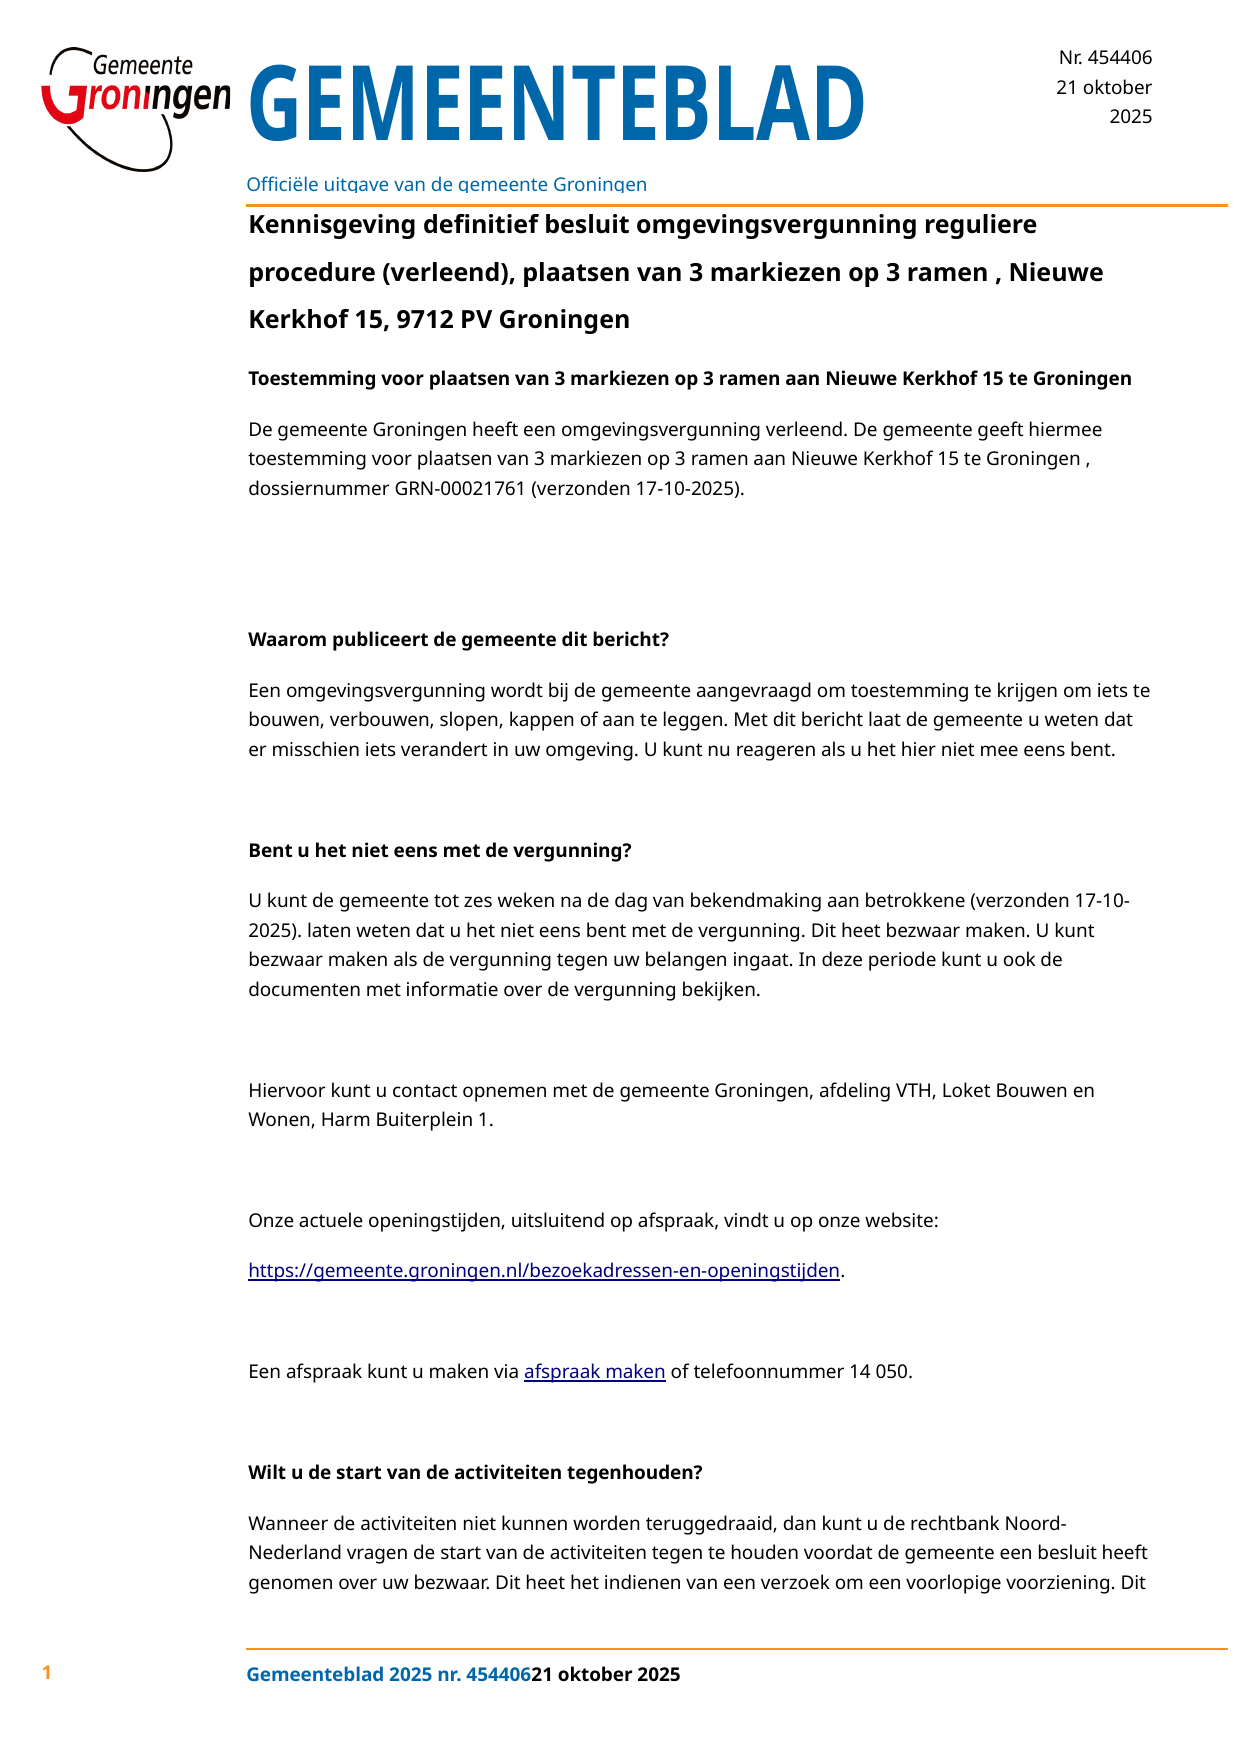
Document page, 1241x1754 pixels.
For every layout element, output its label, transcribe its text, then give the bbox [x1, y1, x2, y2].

text Toestemming voor plaatsen van 3 markiezen op 3 ramen aan Nieuwe Kerkhof 15 te Groningen [248, 366, 1152, 391]
text Waarom publiceert de gemeente dit bericht? [248, 626, 1152, 652]
text De gemeente Groningen heeft een omgevingsvergunning verleend. De gemeente geeft hiermee toestemming voor plaatsen van 3 markiezen op 3 ramen aan Nieuwe Kerkhof 15 te Groningen , dossiernummer GRN-00021761 (verzonden 17-10-2025). [248, 416, 1152, 501]
text Wanneer de activiteiten niet kunnen worden teruggedraaid, dan kunt u de rechtbank Noord-Nederland vragen de start van de activiteiten tegen te houden voordat de gemeente een besluit heeft genomen over uw bezwaar. Dit heet het indienen van een verzoek om een voorlopige voorziening. Dit [248, 1510, 1152, 1594]
text Een omgevingsvergunning wordt bij de gemeente aangevraagd om toestemming te krijgen om iets te bouwen, verbouwen, slopen, kappen of aan te leggen. Met dit bericht laat de gemeente u weten dat er misschien iets verandert in uw omgeving. U kunt nu reageren als u het hier niet mee eens bent. [248, 677, 1152, 762]
text Bent u het niet eens met de vergunning? [248, 837, 1152, 862]
text Hiervoor kunt u contact opnemen met de gemeente Groningen, afdeling VTH, Loket Bouwen en Wonen, Harm Buiterplein 1. [248, 1077, 1152, 1132]
text Kennisgeving definitief besluit omgevingsvergunning reguliere procedure (verleend), plaatsen van 3 markiezen op 3 ramen , Nieuwe Kerkhof 15, 9712 PV Groningen [248, 207, 1152, 336]
text Een afspraak kunt u maken via afspraak maken of telefoonnummer 14 050. [248, 1358, 1152, 1384]
text Wilt u de start van de activiteiten tegenhouden? [248, 1459, 1152, 1485]
picture [41, 47, 231, 172]
text https://gemeente.groningen.nl/bezoekadressen-en-openingstijden. [248, 1258, 1152, 1283]
text U kunt de gemeente tot zes weken na de dag van bekendmaking aan betrokkene (verzonden 17-10-2025). laten weten dat u het niet eens bent met de vergunning. Dit heet bezwaar maken. U kunt bezwaar maken als de vergunning tegen uw belangen ingaat. In deze periode kunt u ook de documenten met informatie over de vergunning bekijken. [248, 887, 1152, 1002]
text Onze actuele openingstijden, uitsluitend op afspraak, vindt u op onze website: [248, 1207, 1152, 1233]
